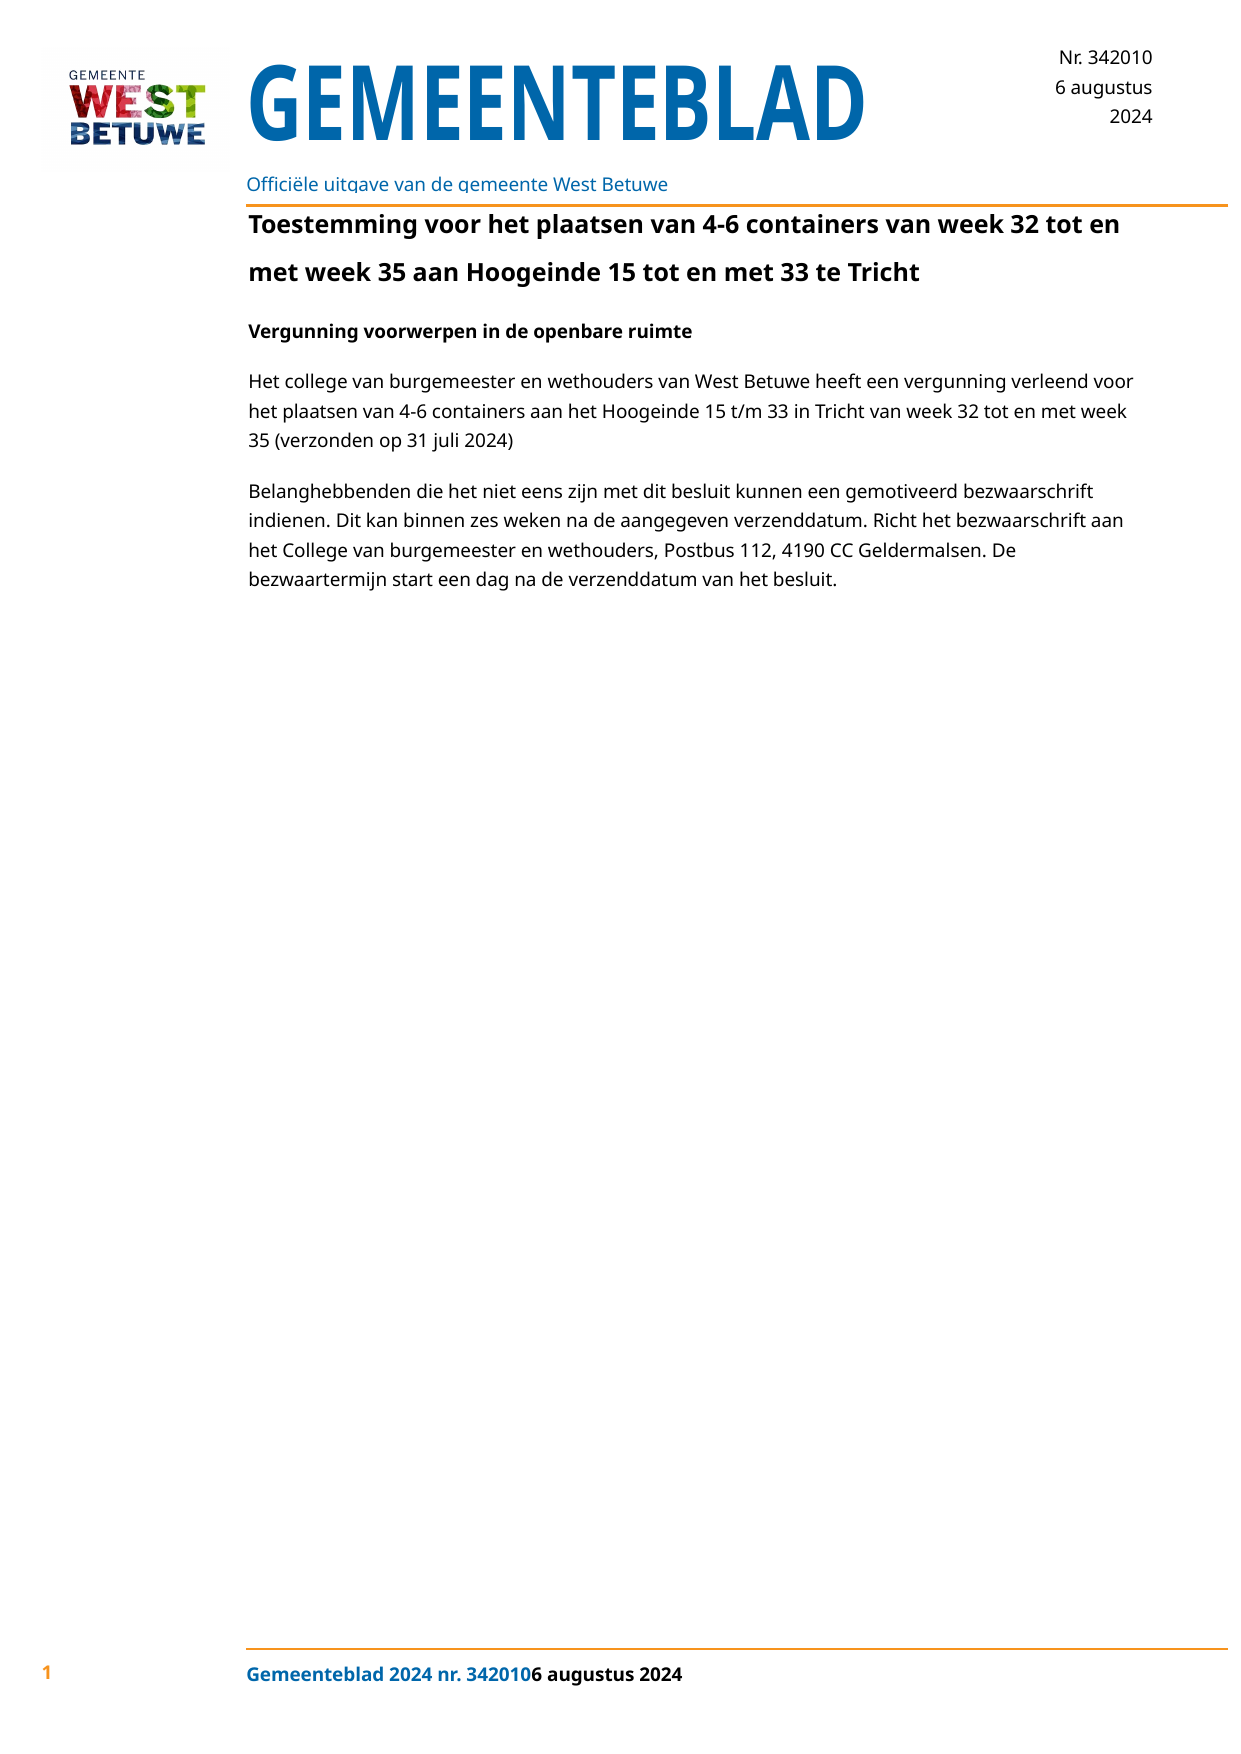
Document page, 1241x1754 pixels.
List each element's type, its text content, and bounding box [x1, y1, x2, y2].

text Vergunning voorwerpen in de openbare ruimte [248, 318, 1152, 344]
text Toestemming voor het plaatsen van 4-6 containers van week 32 tot en met week 35 aan Hoogeinde 15 tot en met 33 te Tricht [248, 207, 1152, 288]
text Het college van burgemeester en wethouders van West Betuwe heeft een vergunning verleend voor het plaatsen van 4-6 containers aan het Hoogeinde 15 t/m 33 in Tricht van week 32 tot en met week 35 (verzonden op 31 juli 2024) [248, 368, 1152, 453]
picture [41, 47, 231, 172]
text Belanghebbenden die het niet eens zijn met dit besluit kunnen een gemotiveerd bezwaarschrift indienen. Dit kan binnen zes weken na de aangegeven verzenddatum. Richt het bezwaarschrift aan het College van burgemeester en wethouders, Postbus 112, 4190 CC Geldermalsen. De bezwaartermijn start een dag na de verzenddatum van het besluit. [248, 478, 1152, 592]
